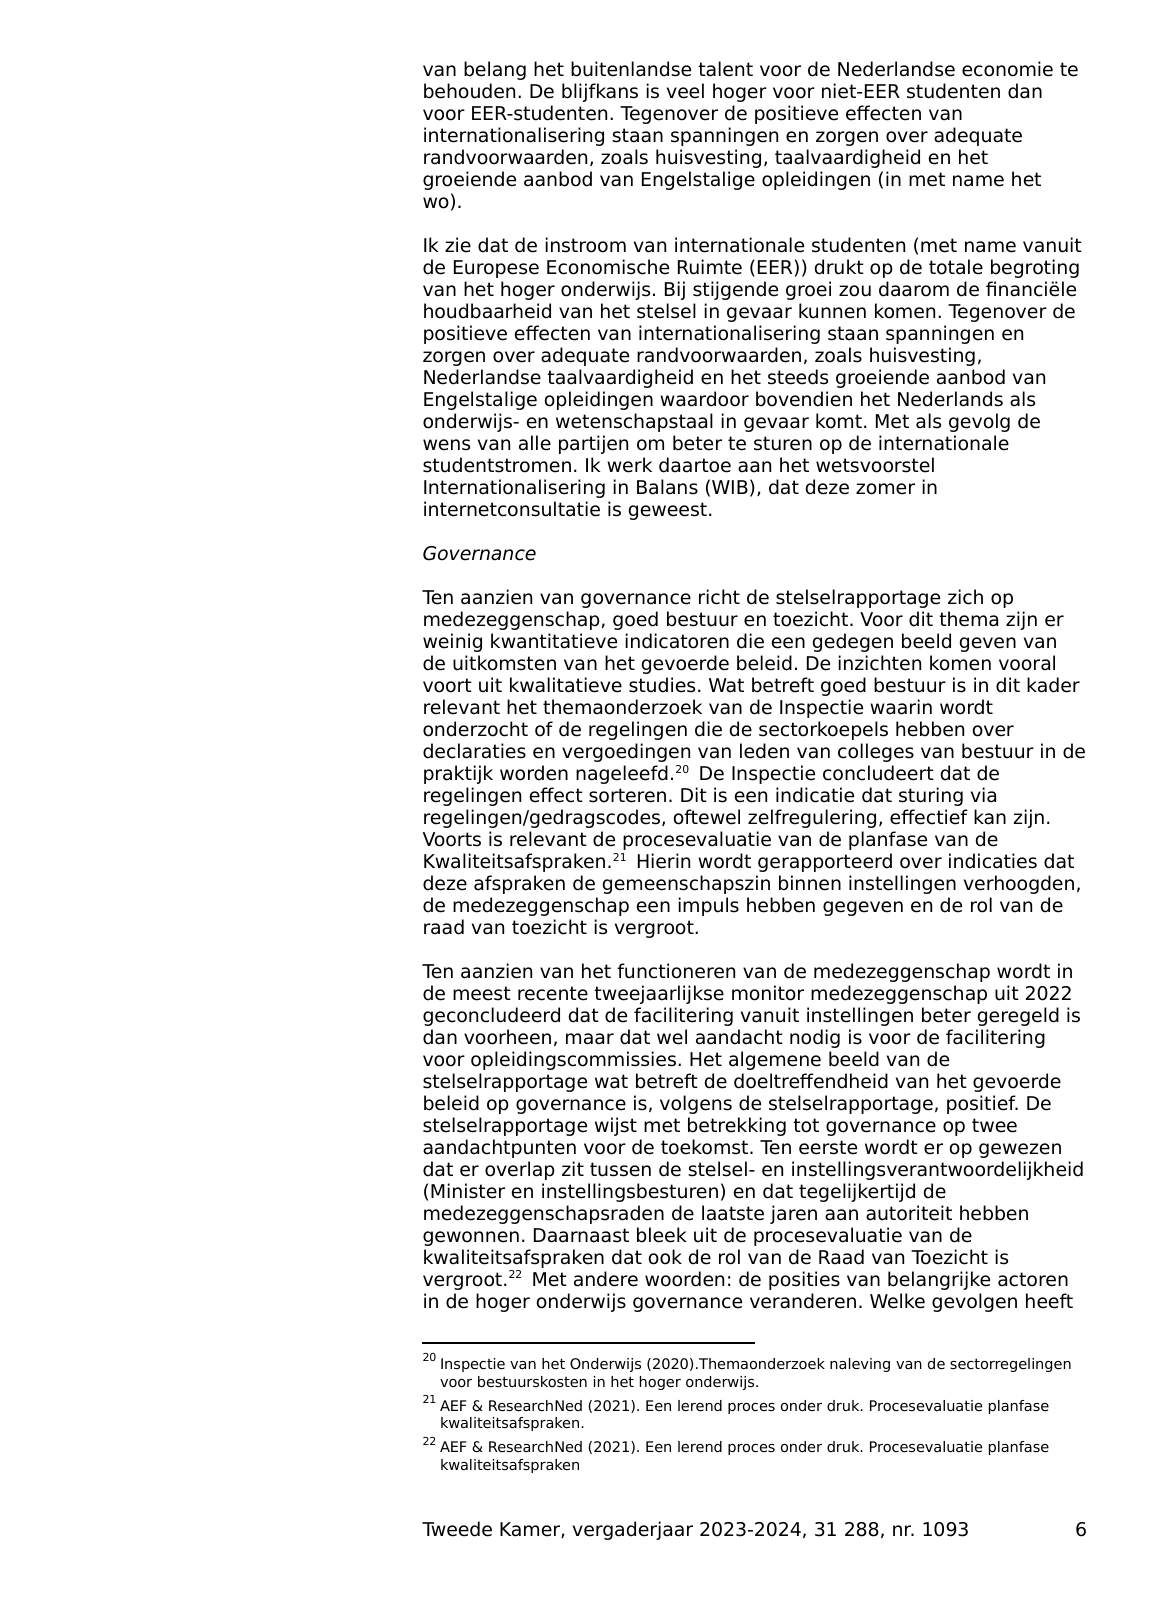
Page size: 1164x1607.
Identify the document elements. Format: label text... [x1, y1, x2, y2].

text Inspectie van het Onderwijs (2020).Themaonderzoek naleving van de sectorregelingen voor bestuurskosten in het hoger onderwijs. [422, 1352, 1087, 1391]
text AEF & ResearchNed (2021). Een lerend proces onder druk. Procesevaluatie planfase kwaliteitsafspraken. [422, 1393, 1087, 1432]
text Ten aanzien van governance richt de stelselrapportage zich op medezeggenschap, goed bestuur en toezicht. Voor dit thema zijn er weinig kwantitatieve indicatoren die een gedegen beeld geven van de uitkomsten van het gevoerde beleid. De inzichten komen vooral voort uit kwalitatieve studies. Wat betreft goed bestuur is in dit kader relevant het themaonderzoek van de Inspectie waarin wordt onderzocht of de regelingen die de sectorkoepels hebben over declaraties en vergoedingen van leden van colleges van bestuur in de praktijk worden nageleefd. De Inspectie concludeert dat de regelingen effect sorteren. Dit is een indicatie dat sturing via regelingen/gedragscodes, oftewel zelfregulering, effectief kan zijn. Voorts is relevant de procesevaluatie van de planfase van de Kwaliteitsafspraken. Hierin wordt gerapporteerd over indicaties dat deze afspraken de gemeenschapszin binnen instellingen verhoogden, de medezeggenschap een impuls hebben gegeven en de rol van de raad van toezicht is vergroot. [422, 587, 1087, 939]
text Ik zie dat de instroom van internationale studenten (met name vanuit de Europese Economische Ruimte (EER)) drukt op de totale begroting van het hoger onderwijs. Bij stijgende groei zou daarom de financiële houdbaarheid van het stelsel in gevaar kunnen komen. Tegenover de positieve effecten van internationalisering staan spanningen en zorgen over adequate randvoorwaarden, zoals huisvesting, Nederlandse taalvaardigheid en het steeds groeiende aanbod van Engelstalige opleidingen waardoor bovendien het Nederlands als onderwijs- en wetenschapstaal in gevaar komt. Met als gevolg de wens van alle partijen om beter te sturen op de internationale studentstromen. Ik werk daartoe aan het wetsvoorstel Internationalisering in Balans (WIB), dat deze zomer in internetconsultatie is geweest. [422, 235, 1087, 521]
text van belang het buitenlandse talent voor de Nederlandse economie te behouden. De blijfkans is veel hoger voor niet-EER studenten dan voor EER-studenten. Tegenover de positieve effecten van internationalisering staan spanningen en zorgen over adequate randvoorwaarden, zoals huisvesting, taalvaardigheid en het groeiende aanbod van Engelstalige opleidingen (in met name het wo). [422, 59, 1087, 213]
subtitle Governance [422, 543, 1087, 565]
text AEF & ResearchNed (2021). Een lerend proces onder druk. Procesevaluatie planfase kwaliteitsafspraken [422, 1435, 1087, 1474]
text Ten aanzien van het functioneren van de medezeggenschap wordt in de meest recente tweejaarlijkse monitor medezeggenschap uit 2022 geconcludeerd dat de facilitering vanuit instellingen beter geregeld is dan voorheen, maar dat wel aandacht nodig is voor de facilitering voor opleidingscommissies. Het algemene beeld van de stelselrapportage wat betreft de doeltreffendheid van het gevoerde beleid op governance is, volgens de stelselrapportage, positief. De stelselrapportage wijst met betrekking tot governance op twee aandachtpunten voor de toekomst. Ten eerste wordt er op gewezen dat er overlap zit tussen de stelsel- en instellingsverantwoordelijkheid (Minister en instellingsbesturen) en dat tegelijkertijd de medezeggenschapsraden de laatste jaren aan autoriteit hebben gewonnen. Daarnaast bleek uit de procesevaluatie van de kwaliteitsafspraken dat ook de rol van de Raad van Toezicht is vergroot. Met andere woorden: de posities van belangrijke actoren in de hoger onderwijs governance veranderen. Welke gevolgen heeft [422, 961, 1087, 1313]
